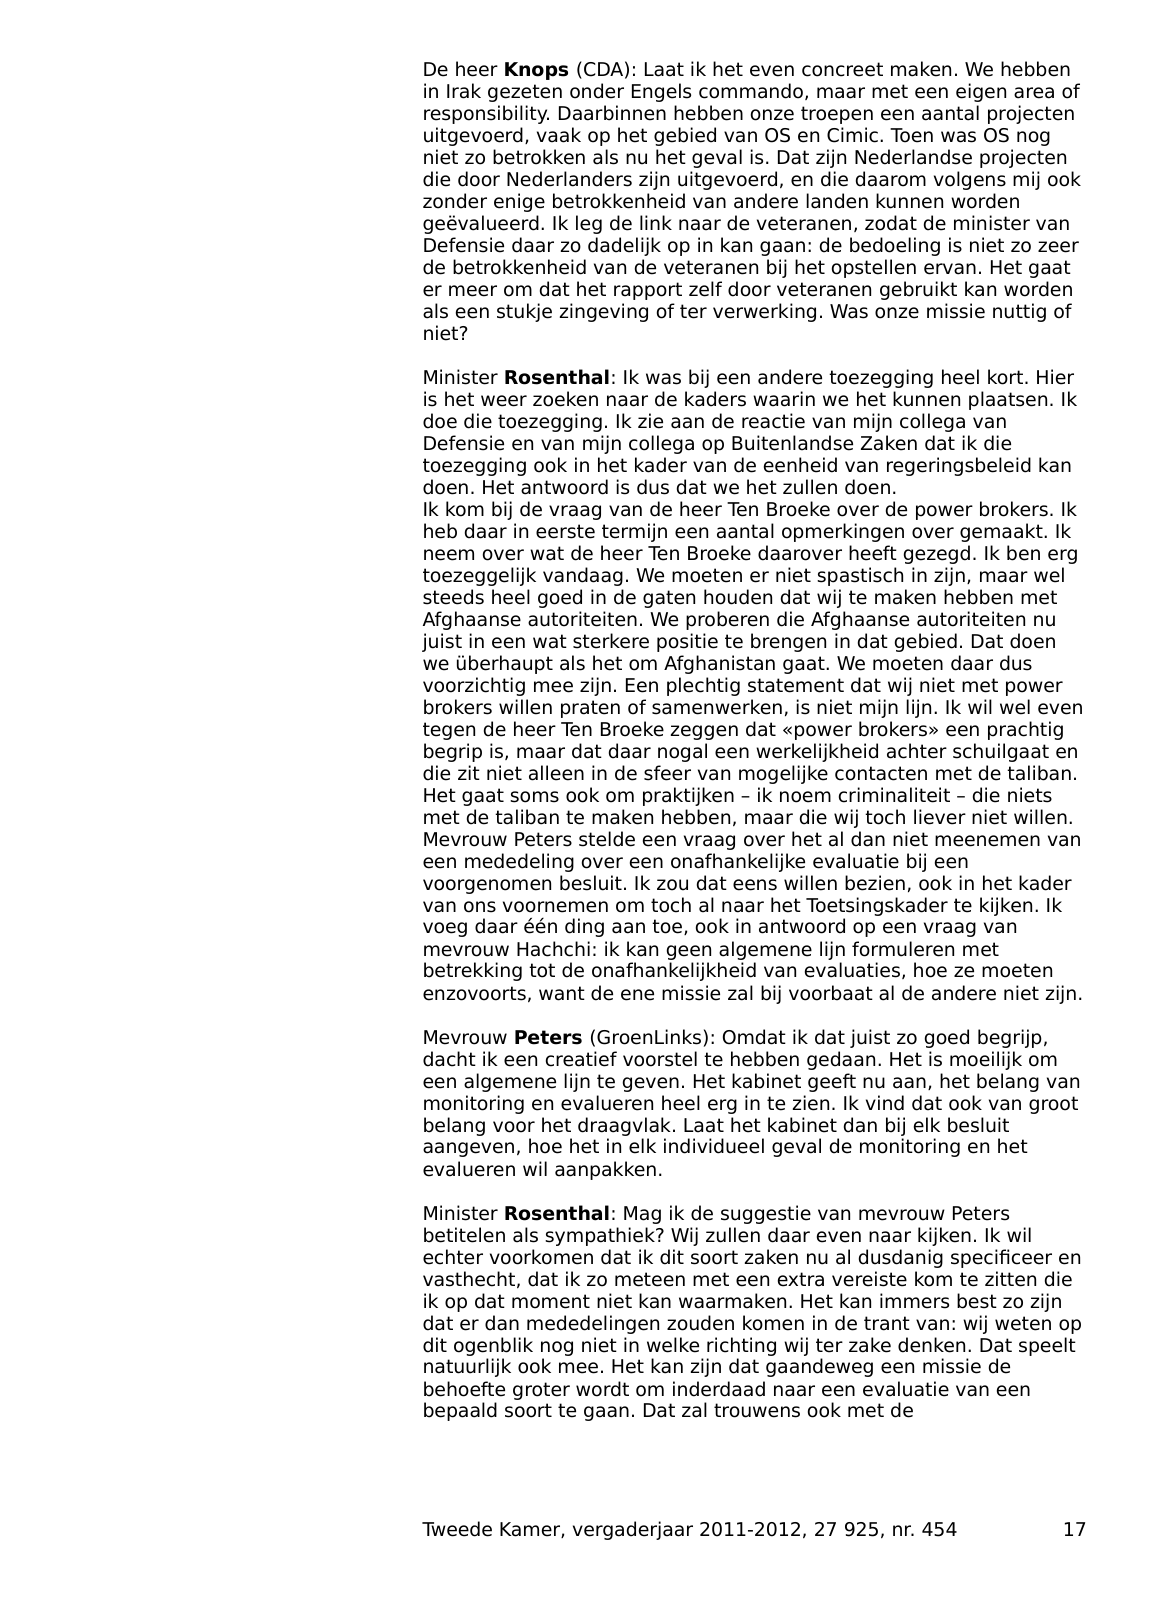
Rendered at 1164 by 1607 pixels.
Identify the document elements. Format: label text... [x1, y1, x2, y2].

text Mevrouw Peters stelde een vraag over het al dan niet meenemen van een mededeling over een onafhankelijke evaluatie bij een voorgenomen besluit. Ik zou dat eens willen bezien, ook in het kader van ons voornemen om toch al naar het Toetsingskader te kijken. Ik voeg daar één ding aan toe, ook in antwoord op een vraag van mevrouw Hachchi: ik kan geen algemene lijn formuleren met betrekking tot de onafhankelijkheid van evaluaties, hoe ze moeten enzovoorts, want de ene missie zal bij voorbaat al de andere niet zijn. [422, 828, 1087, 1004]
text Minister Rosenthal: Mag ik de suggestie van mevrouw Peters betitelen als sympathiek? Wij zullen daar even naar kijken. Ik wil echter voorkomen dat ik dit soort zaken nu al dusdanig specificeer en vasthecht, dat ik zo meteen met een extra vereiste kom te zitten die ik op dat moment niet kan waarmaken. Het kan immers best zo zijn dat er dan mededelingen zouden komen in de trant van: wij weten op dit ogenblik nog niet in welke richting wij ter zake denken. Dat speelt natuurlijk ook mee. Het kan zijn dat gaandeweg een missie de behoefte groter wordt om inderdaad naar een evaluatie van een bepaald soort te gaan. Dat zal trouwens ook met de [422, 1203, 1087, 1422]
text Ik kom bij de vraag van de heer Ten Broeke over de power brokers. Ik heb daar in eerste termijn een aantal opmerkingen over gemaakt. Ik neem over wat de heer Ten Broeke daarover heeft gezegd. Ik ben erg toezeggelijk vandaag. We moeten er niet spastisch in zijn, maar wel steeds heel goed in de gaten houden dat wij te maken hebben met Afghaanse autoriteiten. We proberen die Afghaanse autoriteiten nu juist in een wat sterkere positie te brengen in dat gebied. Dat doen we überhaupt als het om Afghanistan gaat. We moeten daar dus voorzichtig mee zijn. Een plechtig statement dat wij niet met power brokers willen praten of samenwerken, is niet mijn lijn. Ik wil wel even tegen de heer Ten Broeke zeggen dat «power brokers» een prachtig begrip is, maar dat daar nogal een werkelijkheid achter schuilgaat en die zit niet alleen in de sfeer van mogelijke contacten met de taliban. Het gaat soms ook om praktijken – ik noem criminaliteit – die niets met de taliban te maken hebben, maar die wij toch liever niet willen. [422, 499, 1087, 828]
text De heer Knops (CDA): Laat ik het even concreet maken. We hebben in Irak gezeten onder Engels commando, maar met een eigen area of responsibility. Daarbinnen hebben onze troepen een aantal projecten uitgevoerd, vaak op het gebied van OS en Cimic. Toen was OS nog niet zo betrokken als nu het geval is. Dat zijn Nederlandse projecten die door Nederlanders zijn uitgevoerd, en die daarom volgens mij ook zonder enige betrokkenheid van andere landen kunnen worden geëvalueerd. Ik leg de link naar de veteranen, zodat de minister van Defensie daar zo dadelijk op in kan gaan: de bedoeling is niet zo zeer de betrokkenheid van de veteranen bij het opstellen ervan. Het gaat er meer om dat het rapport zelf door veteranen gebruikt kan worden als een stukje zingeving of ter verwerking. Was onze missie nuttig of niet? [422, 59, 1087, 345]
text Minister Rosenthal: Ik was bij een andere toezegging heel kort. Hier is het weer zoeken naar de kaders waarin we het kunnen plaatsen. Ik doe die toezegging. Ik zie aan de reactie van mijn collega van Defensie en van mijn collega op Buitenlandse Zaken dat ik die toezegging ook in het kader van de eenheid van regeringsbeleid kan doen. Het antwoord is dus dat we het zullen doen. [422, 367, 1087, 499]
text Mevrouw Peters (GroenLinks): Omdat ik dat juist zo goed begrijp, dacht ik een creatief voorstel te hebben gedaan. Het is moeilijk om een algemene lijn te geven. Het kabinet geeft nu aan, het belang van monitoring en evalueren heel erg in te zien. Ik vind dat ook van groot belang voor het draagvlak. Laat het kabinet dan bij elk besluit aangeven, hoe het in elk individueel geval de monitoring en het evalueren wil aanpakken. [422, 1027, 1087, 1180]
